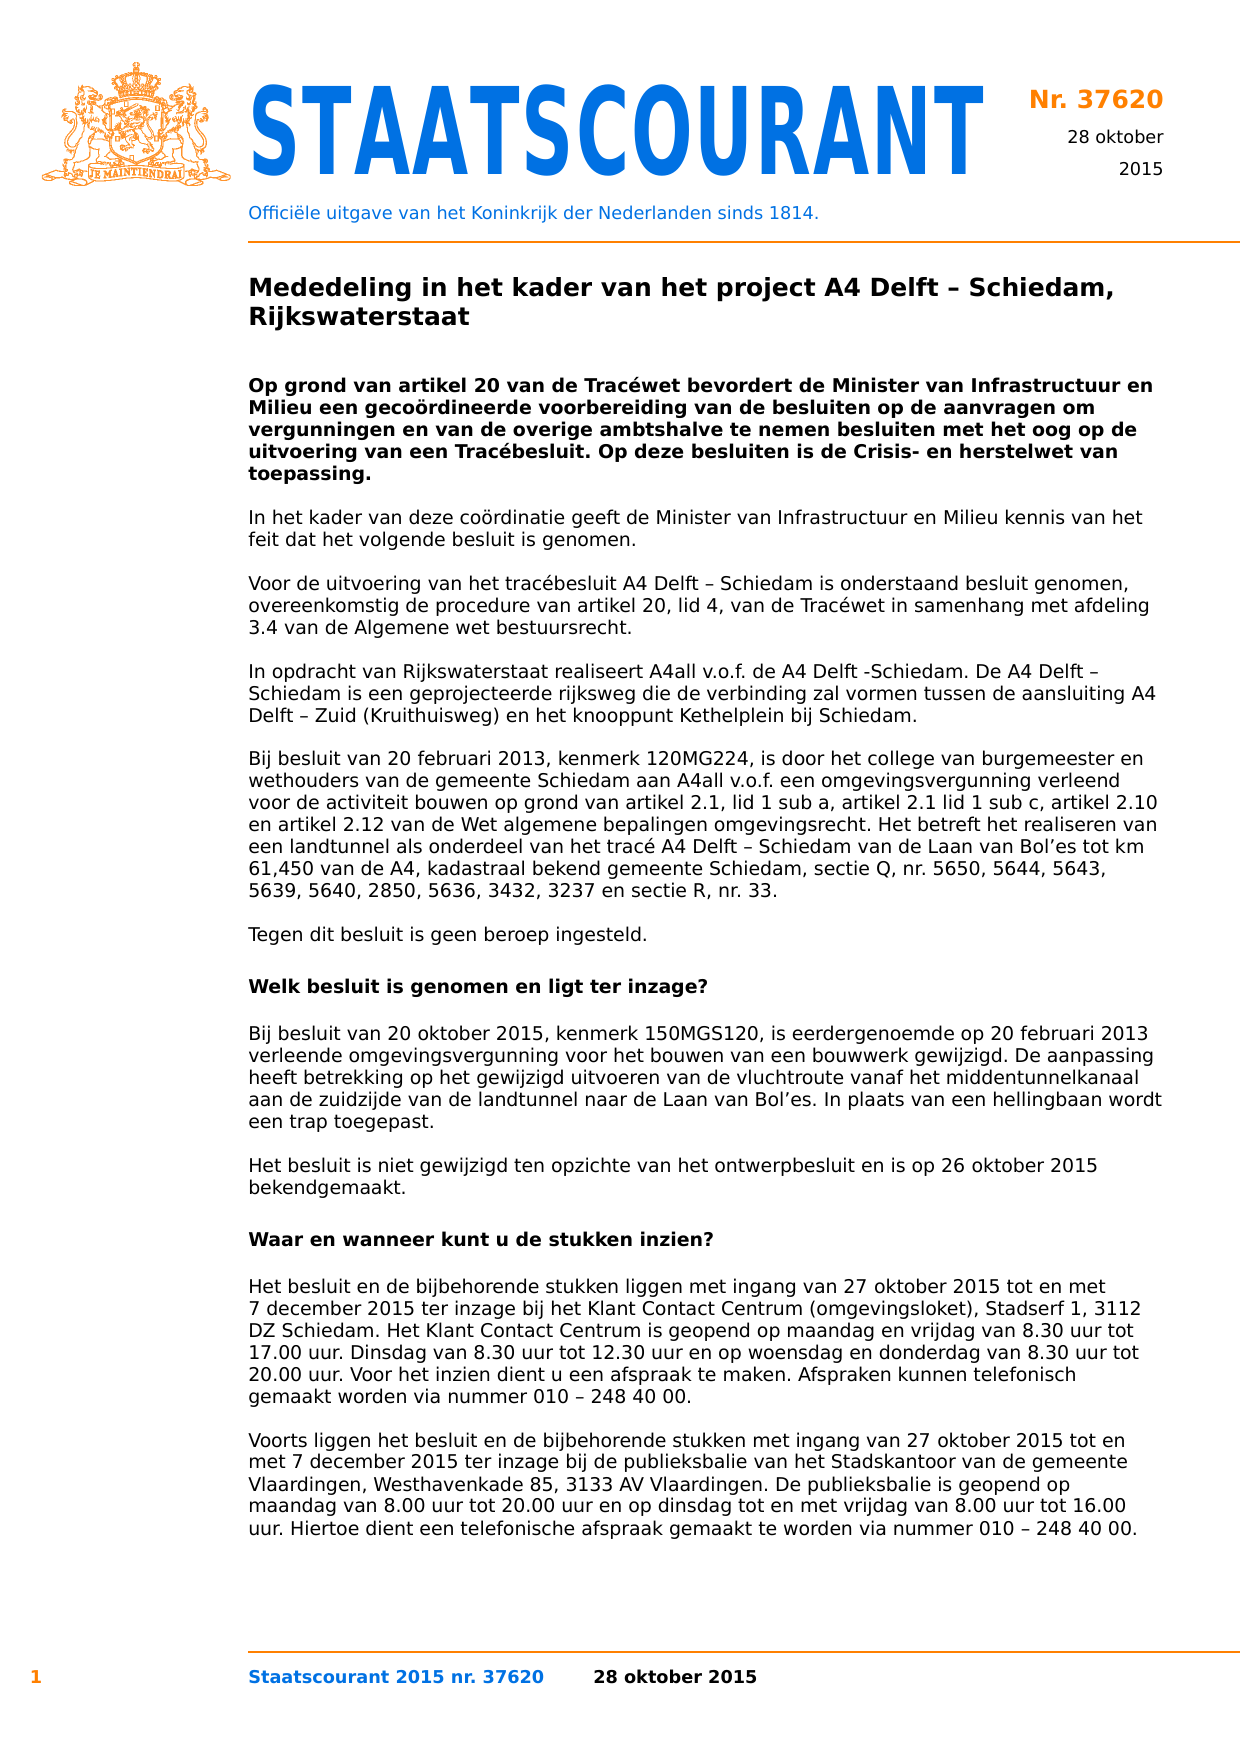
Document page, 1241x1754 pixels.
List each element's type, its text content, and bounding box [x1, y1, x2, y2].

table_cell 2015 [998, 153, 1240, 203]
text In het kader van deze coördinatie geeft de Minister van Infra­structuur en Milieu kennis van het feit dat het volgende besluit is genomen. [248, 507, 1163, 551]
subtitle Mededeling in het kader van het project A4 Delft – Schiedam, Rijkswaterstaat [248, 273, 1163, 331]
text Voor de uitvoering van het tracébesluit A4 Delft – Schiedam is onderstaand besluit genomen, overeenkomstig de procedure van artikel 20, lid 4, van de Tracéwet in samenhang met afdeling 3.4 van de Algemene wet bestuursrecht. [248, 573, 1163, 639]
table_cell 28 oktober [998, 121, 1240, 153]
text Het besluit en de bijbehorende stukken liggen met ingang van 27 oktober 2015 tot en met 7 december 2015 ter inzage bij het Klant Contact Centrum (omgevingsloket), Stadserf 1, 3112 DZ Schiedam. Het Klant Contact Centrum is geopend op maandag en vrijdag van 8.30 uur tot 17.00 uur. Dinsdag van 8.30 uur tot 12.30 uur en op woensdag en donderdag van 8.30 uur tot 20.00 uur. Voor het inzien dient u een afspraak te maken. Afspraken kunnen telefonisch gemaakt worden via nummer 010 – 248 40 00. [248, 1276, 1163, 1408]
text Tegen dit besluit is geen beroep ingesteld. [248, 924, 1163, 946]
table_cell Officiële uitgave van het Koninkrijk der Nederlanden sinds 1814. [248, 203, 1240, 241]
text Voorts liggen het besluit en de bijbehorende stukken met ingang van 27 oktober 2015 tot en met 7 december 2015 ter inzage bij de publieksbalie van het Stadskantoor van de gemeente Vlaardingen, Westhavenkade 85, 3133 AV Vlaardingen. De publieksbalie is geopend op maandag van 8.00 uur tot 20.00 uur en op dinsdag tot en met vrijdag van 8.00 uur tot 16.00 uur. Hiertoe dient een telefonische afspraak gemaakt te worden via nummer 010 – 248 40 00. [248, 1429, 1163, 1539]
text Bij besluit van 20 oktober 2015, kenmerk 150MGS120, is eerder­genoemde op 20 februari 2013 verleende omgevingsvergunning voor het bouwen van een bouwwerk gewijzigd. De aanpassing heeft betrekking op het gewijzigd uitvoeren van de vluchtroute vanaf het middentunnelkanaal aan de zuidzijde van de landtunnel naar de Laan van Bol’es. In plaats van een hellingbaan wordt een trap toegepast. [248, 1023, 1163, 1133]
table_header Nr. 37620 [998, 62, 1240, 121]
table_header STAATSCOURANT [248, 62, 998, 203]
text Op grond van artikel 20 van de Tracéwet bevordert de Minister van Infrastructuur en Milieu een gecoördineerde voorbereiding van de besluiten op de aanvragen om vergunningen en van de overige ambtshalve te nemen besluiten met het oog op de uitvoering van een Tracébesluit. Op deze besluiten is de Crisis- en herstelwet van toepassing. [248, 375, 1163, 485]
subtitle Waar en wanneer kunt u de stukken inzien? [248, 1229, 1163, 1251]
text Het besluit is niet gewijzigd ten opzichte van het ontwerpbesluit en is op 26 oktober 2015 bekendgemaakt. [248, 1155, 1163, 1199]
text In opdracht van Rijkswaterstaat realiseert A4all v.o.f. de A4 Delft -Schiedam. De A4 Delft – Schiedam is een geprojecteerde rijksweg die de verbinding zal vormen tussen de aansluiting A4 Delft – Zuid (Kruithuisweg) en het knooppunt Kethelplein bij Schiedam. [248, 661, 1163, 726]
table_header [25, 62, 248, 241]
text Bij besluit van 20 februari 2013, kenmerk 120MG224, is door het college van burgemeester en wethouders van de gemeente Schiedam aan A4all v.o.f. een omgevingsvergunning verleend voor de activiteit bouwen op grond van artikel 2.1, lid 1 sub a, artikel 2.1 lid 1 sub c, artikel 2.10 en artikel 2.12 van de Wet algemene bepalingen omgevingsrecht. Het betreft het realiseren van een landtunnel als onderdeel van het tracé A4 Delft – Schiedam van de Laan van Bol’es tot km 61,450 van de A4, kadastraal bekend gemeente Schiedam, sectie Q, nr. 5650, 5644, 5643, 5639, 5640, 2850, 5636, 3432, 3237 en sectie R, nr. 33. [248, 748, 1163, 902]
subtitle Welk besluit is genomen en ligt ter inzage? [248, 976, 1163, 998]
picture [41, 62, 231, 186]
